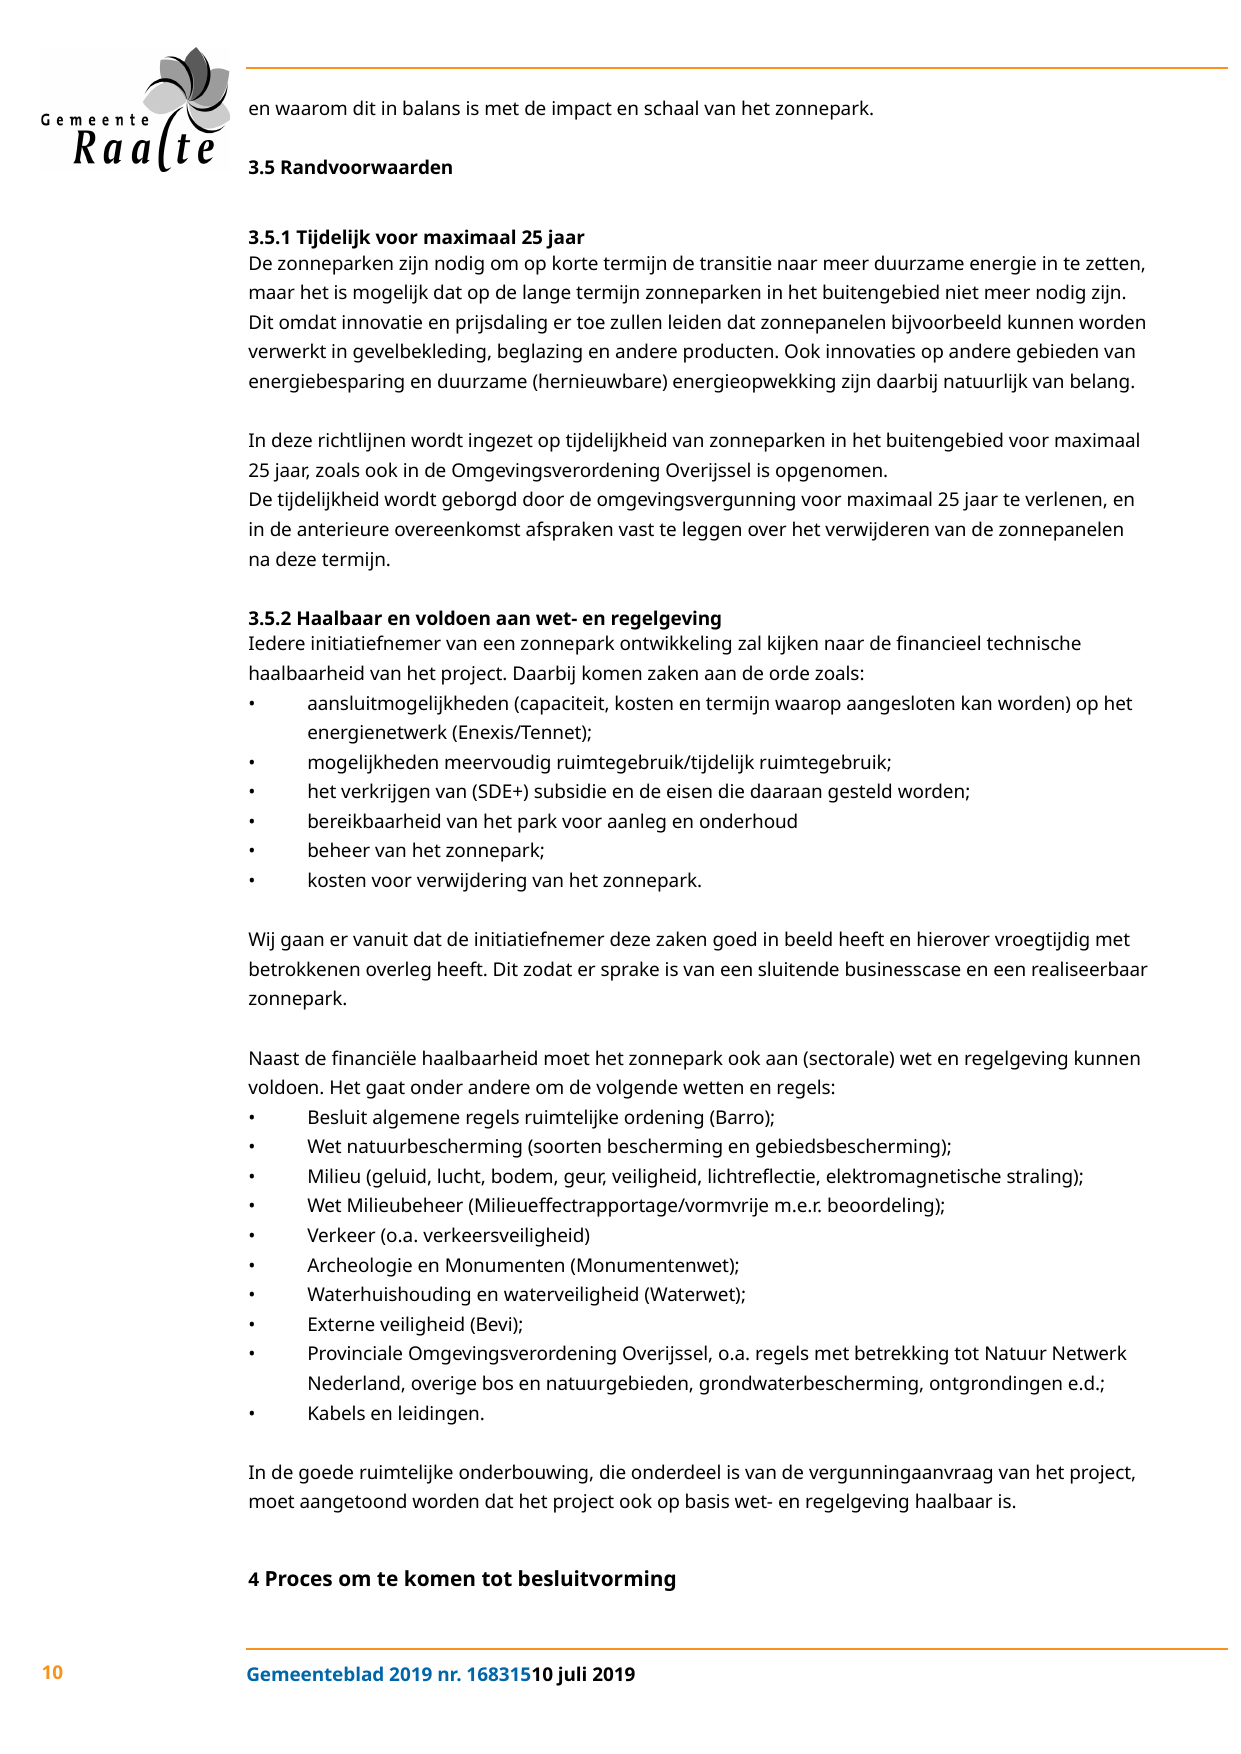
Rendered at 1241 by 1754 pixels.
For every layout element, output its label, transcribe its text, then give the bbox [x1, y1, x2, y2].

list Provinciale Omgevingsverordening Overijssel, o.a. regels met betrekking tot Natuur Netwerk Nederland, overige bos en natuurgebieden, grondwaterbescherming, ontgrondingen e.d.; [248, 1341, 1152, 1396]
list Milieu (geluid, lucht, bodem, geur, veiligheid, lichtreflectie, elektromagnetische straling); [248, 1163, 1152, 1189]
list Wet Milieubeheer (Milieueffectrapportage/vormvrije m.e.r. beoordeling); [248, 1193, 1152, 1218]
list Externe veiligheid (Bevi); [248, 1311, 1152, 1337]
text 4 Proces om te komen tot besluitvorming [248, 1564, 1152, 1592]
list aansluitmogelijkheden (capaciteit, kosten en termijn waarop aangesloten kan worden) op het energienetwerk (Enexis/Tennet); [248, 690, 1152, 745]
list Kabels en leidingen. [248, 1400, 1152, 1426]
text 3.5.2 Haalbaar en voldoen aan wet- en regelgeving [248, 605, 1152, 631]
text 3.5.1 Tijdelijk voor maximaal 25 jaar [248, 224, 1152, 250]
text De tijdelijkheid wordt geborgd door de omgevingsvergunning voor maximaal 25 jaar te verlenen, en in de anterieure overeenkomst afspraken vast te leggen over het verwijderen van de zonnepanelen na deze termijn. [248, 487, 1152, 571]
list Verkeer (o.a. verkeersveiligheid) [248, 1222, 1152, 1248]
text Iedere initiatiefnemer van een zonnepark ontwikkeling zal kijken naar de financieel technische haalbaarheid van het project. Daarbij komen zaken aan de orde zoals: [248, 631, 1152, 686]
text De zonneparken zijn nodig om op korte termijn de transitie naar meer duurzame energie in te zetten, maar het is mogelijk dat op de lange termijn zonneparken in het buitengebied niet meer nodig zijn. Dit omdat innovatie en prijsdaling er toe zullen leiden dat zonnepanelen bijvoorbeeld kunnen worden verwerkt in gevelbekleding, beglazing en andere producten. Ook innovaties op andere gebieden van energiebesparing en duurzame (hernieuwbare) energieopwekking zijn daarbij natuurlijk van belang. [248, 250, 1152, 394]
picture [41, 47, 231, 172]
list beheer van het zonnepark; [248, 838, 1152, 863]
text 3.5 Randvoorwaarden [248, 154, 1152, 180]
list het verkrijgen van (SDE+) subsidie en de eisen die daaraan gesteld worden; [248, 778, 1152, 804]
list Wet natuurbescherming (soorten bescherming en gebiedsbescherming); [248, 1133, 1152, 1159]
text In de goede ruimtelijke onderbouwing, die onderdeel is van de vergunningaanvraag van het project, moet aangetoond worden dat het project ook op basis wet- en regelgeving haalbaar is. [248, 1459, 1152, 1514]
text en waarom dit in balans is met de impact en schaal van het zonnepark. [248, 95, 1152, 121]
text In deze richtlijnen wordt ingezet op tijdelijkheid van zonneparken in het buitengebied voor maximaal 25 jaar, zoals ook in de Omgevingsverordening Overijssel is opgenomen. [248, 427, 1152, 483]
list Besluit algemene regels ruimtelijke ordening (Barro); [248, 1104, 1152, 1130]
list mogelijkheden meervoudig ruimtegebruik/tijdelijk ruimtegebruik; [248, 749, 1152, 775]
list bereikbaarheid van het park voor aanleg en onderhoud [248, 808, 1152, 834]
list Archeologie en Monumenten (Monumentenwet); [248, 1252, 1152, 1278]
text Wij gaan er vanuit dat de initiatiefnemer deze zaken goed in beeld heeft en hierover vroegtijdig met betrokkenen overleg heeft. Dit zodat er sprake is van een sluitende businesscase en een realiseerbaar zonnepark. [248, 926, 1152, 1011]
text Naast de financiële haalbaarheid moet het zonnepark ook aan (sectorale) wet en regelgeving kunnen voldoen. Het gaat onder andere om de volgende wetten en regels: [248, 1045, 1152, 1100]
list kosten voor verwijdering van het zonnepark. [248, 867, 1152, 893]
list Waterhuishouding en waterveiligheid (Waterwet); [248, 1281, 1152, 1307]
